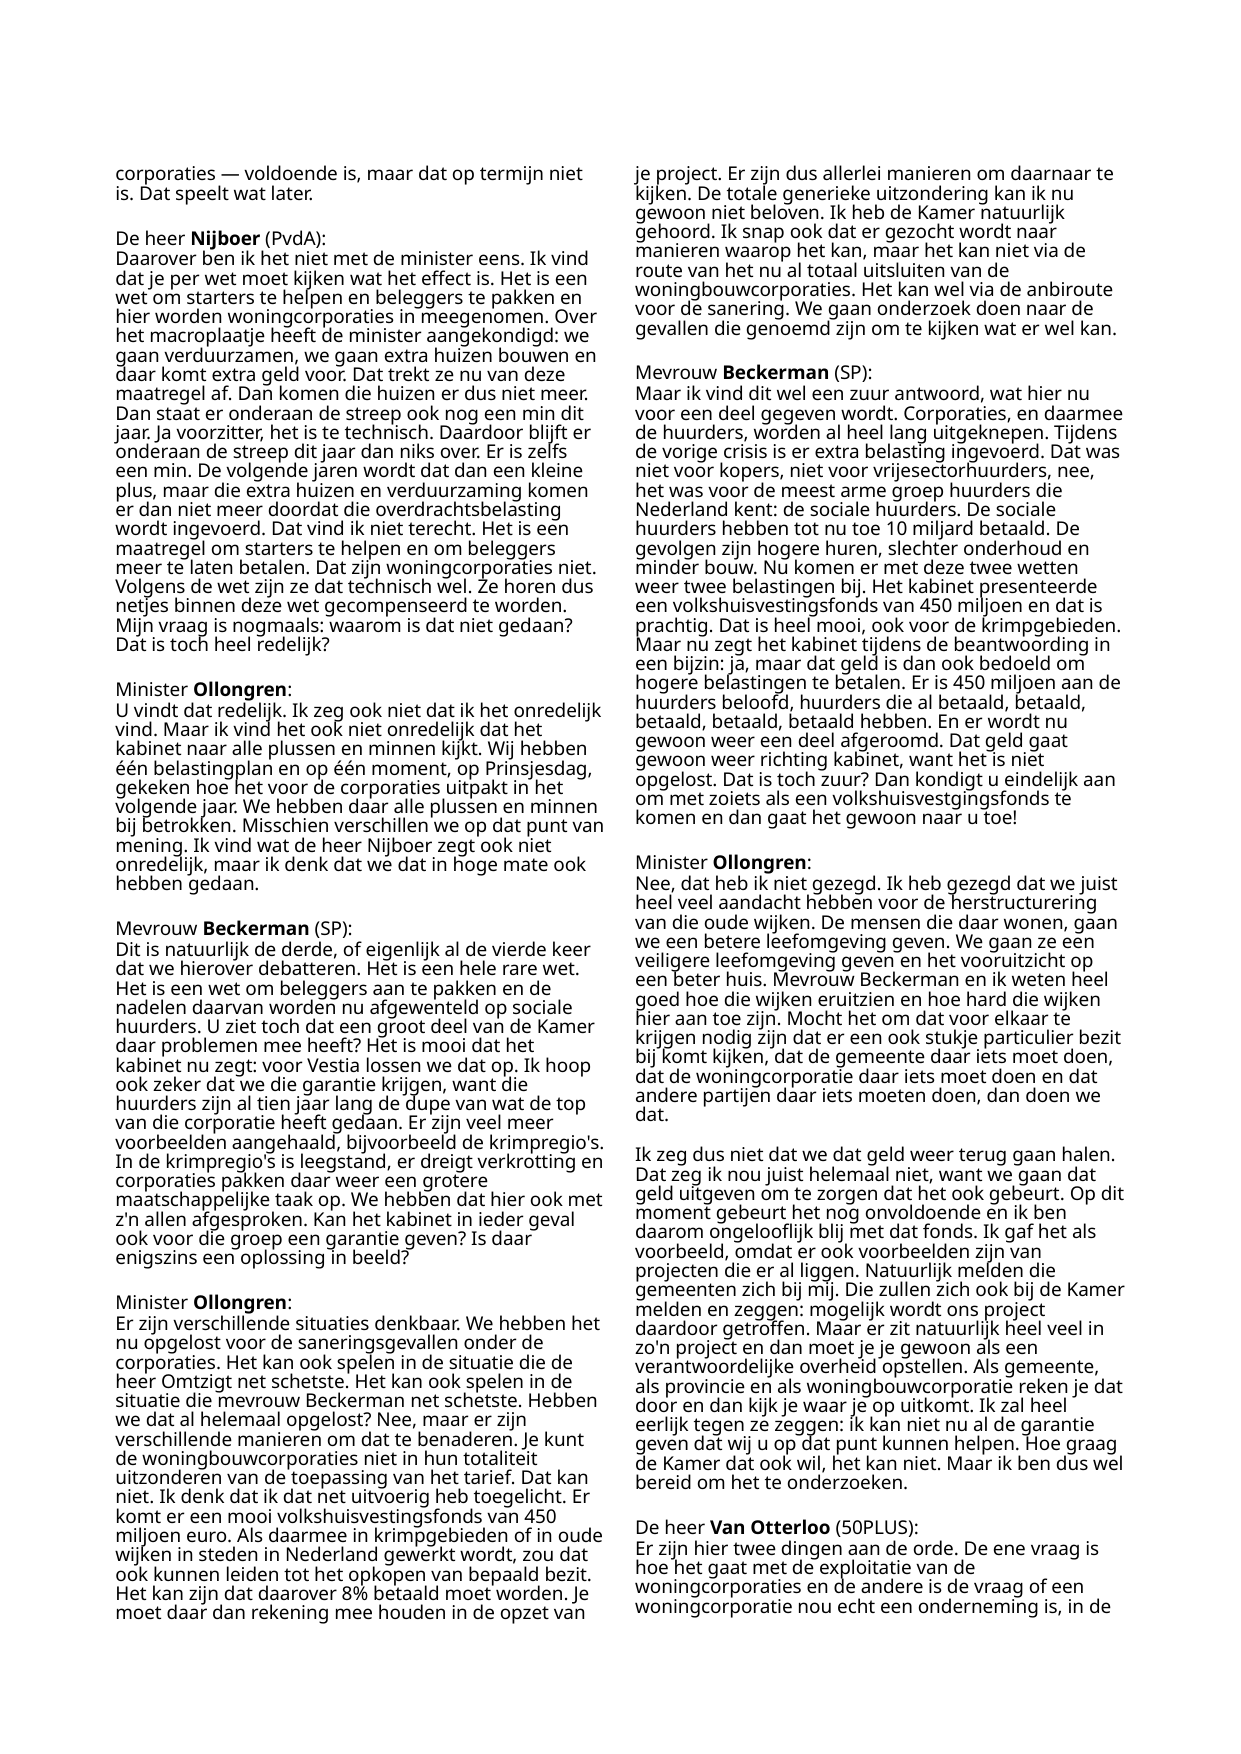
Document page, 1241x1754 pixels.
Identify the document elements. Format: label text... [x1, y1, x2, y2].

text De heer Nijboer (PvdA): [115, 225, 605, 250]
text Minister Ollongren: [115, 676, 605, 702]
text Nee, dat heb ik niet gezegd. Ik heb gezegd dat we juist heel veel aandacht hebben voor de herstructurering van die oude wijken. De mensen die daar wonen, gaan we een betere leefomgeving geven. We gaan ze een veiligere leefomgeving geven en het vooruitzicht op een beter huis. Mevrouw Beckerman en ik weten heel goed hoe die wijken eruitzien en hoe hard die wijken hier aan toe zijn. Mocht het om dat voor elkaar te krijgen nodig zijn dat er een ook stukje particulier bezit bij komt kijken, dat de gemeente daar iets moet doen, dat de woningcorporatie daar iets moet doen en dat andere partijen daar iets moeten doen, dan doen we dat. [635, 875, 1125, 1126]
text Ik zeg dus niet dat we dat geld weer terug gaan halen. Dat zeg ik nou juist helemaal niet, want we gaan dat geld uitgeven om te zorgen dat het ook gebeurt. Op dit moment gebeurt het nog onvoldoende en ik ben daarom ongelooflijk blij met dat fonds. Ik gaf het als voorbeeld, omdat er ook voorbeelden zijn van projecten die er al liggen. Natuurlijk melden die gemeenten zich bij mij. Die zullen zich ook bij de Kamer melden en zeggen: mogelijk wordt ons project daardoor getroffen. Maar er zit natuurlijk heel veel in zo'n project en dan moet je je gewoon als een verantwoordelijke overheid opstellen. Als gemeente, als provincie en als woningbouwcorporatie reken je dat door en dan kijk je waar je op uitkomt. Ik zal heel eerlijk tegen ze zeggen: ik kan niet nu al de garantie geven dat wij u op dat punt kunnen helpen. Hoe graag de Kamer dat ook wil, het kan niet. Maar ik ben dus wel bereid om het te onderzoeken. [635, 1146, 1125, 1493]
text Mevrouw Beckerman (SP): [635, 359, 1125, 385]
text Minister Ollongren: [635, 849, 1125, 875]
text Er zijn hier twee dingen aan de orde. De ene vraag is hoe het gaat met de exploitatie van de woningcorporaties en de andere is de vraag of een woningcorporatie nou echt een onderneming is, in de [635, 1540, 1125, 1617]
text Daarover ben ik het niet met de minister eens. Ik vind dat je per wet moet kijken wat het effect is. Het is een wet om starters te helpen en beleggers te pakken en hier worden woningcorporaties in meegenomen. Over het macroplaatje heeft de minister aangekondigd: we gaan verduurzamen, we gaan extra huizen bouwen en daar komt extra geld voor. Dat trekt ze nu van deze maatregel af. Dan komen die huizen er dus niet meer. Dan staat er onderaan de streep ook nog een min dit jaar. Ja voorzitter, het is te technisch. Daardoor blijft er onderaan de streep dit jaar dan niks over. Er is zelfs een min. De volgende jaren wordt dat dan een kleine plus, maar die extra huizen en verduurzaming komen er dan niet meer doordat die overdrachtsbelasting wordt ingevoerd. Dat vind ik niet terecht. Het is een maatregel om starters te helpen en om beleggers meer te laten betalen. Dat zijn woningcorporaties niet. Volgens de wet zijn ze dat technisch wel. Ze horen dus netjes binnen deze wet gecompenseerd te worden. Mijn vraag is nogmaals: waarom is dat niet gedaan? Dat is toch heel redelijk? [115, 250, 605, 655]
text De heer Van Otterloo (50PLUS): [635, 1514, 1125, 1540]
text Minister Ollongren: [115, 1289, 605, 1315]
text corporaties — voldoende is, maar dat op termijn niet is. Dat speelt wat later. [115, 165, 605, 204]
text Dit is natuurlijk de derde, of eigenlijk al de vierde keer dat we hierover debatteren. Het is een hele rare wet. Het is een wet om beleggers aan te pakken en de nadelen daarvan worden nu afgewenteld op sociale huurders. U ziet toch dat een groot deel van de Kamer daar problemen mee heeft? Het is mooi dat het kabinet nu zegt: voor Vestia lossen we dat op. Ik hoop ook zeker dat we die garantie krijgen, want die huurders zijn al tien jaar lang de dupe van wat de top van die corporatie heeft gedaan. Er zijn veel meer voorbeelden aangehaald, bijvoorbeeld de krimpregio's. In de krimpregio's is leegstand, er dreigt verkrotting en corporaties pakken daar weer een grotere maatschappelijke taak op. We hebben dat hier ook met z'n allen afgesproken. Kan het kabinet in ieder geval ook voor die groep een garantie geven? Is daar enigszins een oplossing in beeld? [115, 941, 605, 1268]
text je project. Er zijn dus allerlei manieren om daarnaar te kijken. De totale generieke uitzondering kan ik nu gewoon niet beloven. Ik heb de Kamer natuurlijk gehoord. Ik snap ook dat er gezocht wordt naar manieren waarop het kan, maar het kan niet via de route van het nu al totaal uitsluiten van de woningbouwcorporaties. Het kan wel via de anbiroute voor de sanering. We gaan onderzoek doen naar de gevallen die genoemd zijn om te kijken wat er wel kan. [635, 165, 1125, 339]
text U vindt dat redelijk. Ik zeg ook niet dat ik het onredelijk vind. Maar ik vind het ook niet onredelijk dat het kabinet naar alle plussen en minnen kijkt. Wij hebben één belastingplan en op één moment, op Prinsjesdag, gekeken hoe het voor de corporaties uitpakt in het volgende jaar. We hebben daar alle plussen en minnen bij betrokken. Misschien verschillen we op dat punt van mening. Ik vind wat de heer Nijboer zegt ook niet onredelijk, maar ik denk dat we dat in hoge mate ook hebben gedaan. [115, 702, 605, 894]
text Maar ik vind dit wel een zuur antwoord, wat hier nu voor een deel gegeven wordt. Corporaties, en daarmee de huurders, worden al heel lang uitgeknepen. Tijdens de vorige crisis is er extra belasting ingevoerd. Dat was niet voor kopers, niet voor vrijesectorhuurders, nee, het was voor de meest arme groep huurders die Nederland kent: de sociale huurders. De sociale huurders hebben tot nu toe 10 miljard betaald. De gevolgen zijn hogere huren, slechter onderhoud en minder bouw. Nu komen er met deze twee wetten weer twee belastingen bij. Het kabinet presenteerde een volkshuisvestingsfonds van 450 miljoen en dat is prachtig. Dat is heel mooi, ook voor de krimpgebieden. Maar nu zegt het kabinet tijdens de beantwoording in een bijzin: ja, maar dat geld is dan ook bedoeld om hogere belastingen te betalen. Er is 450 miljoen aan de huurders beloofd, huurders die al betaald, betaald, betaald, betaald, betaald hebben. En er wordt nu gewoon weer een deel afgeroomd. Dat geld gaat gewoon weer richting kabinet, want het is niet opgelost. Dat is toch zuur? Dan kondigt u eindelijk aan om met zoiets als een volkshuisvestgingsfonds te komen en dan gaat het gewoon naar u toe! [635, 385, 1125, 828]
text Er zijn verschillende situaties denkbaar. We hebben het nu opgelost voor de saneringsgevallen onder de corporaties. Het kan ook spelen in de situatie die de heer Omtzigt net schetste. Het kan ook spelen in de situatie die mevrouw Beckerman net schetste. Hebben we dat al helemaal opgelost? Nee, maar er zijn verschillende manieren om dat te benaderen. Je kunt de woningbouwcorporaties niet in hun totaliteit uitzonderen van de toepassing van het tarief. Dat kan niet. Ik denk dat ik dat net uitvoerig heb toegelicht. Er komt er een mooi volkshuisvestingsfonds van 450 miljoen euro. Als daarmee in krimpgebieden of in oude wijken in steden in Nederland gewerkt wordt, zou dat ook kunnen leiden tot het opkopen van bepaald bezit. Het kan zijn dat daarover 8% betaald moet worden. Je moet daar dan rekening mee houden in de opzet van [115, 1315, 605, 1623]
text Mevrouw Beckerman (SP): [115, 915, 605, 941]
